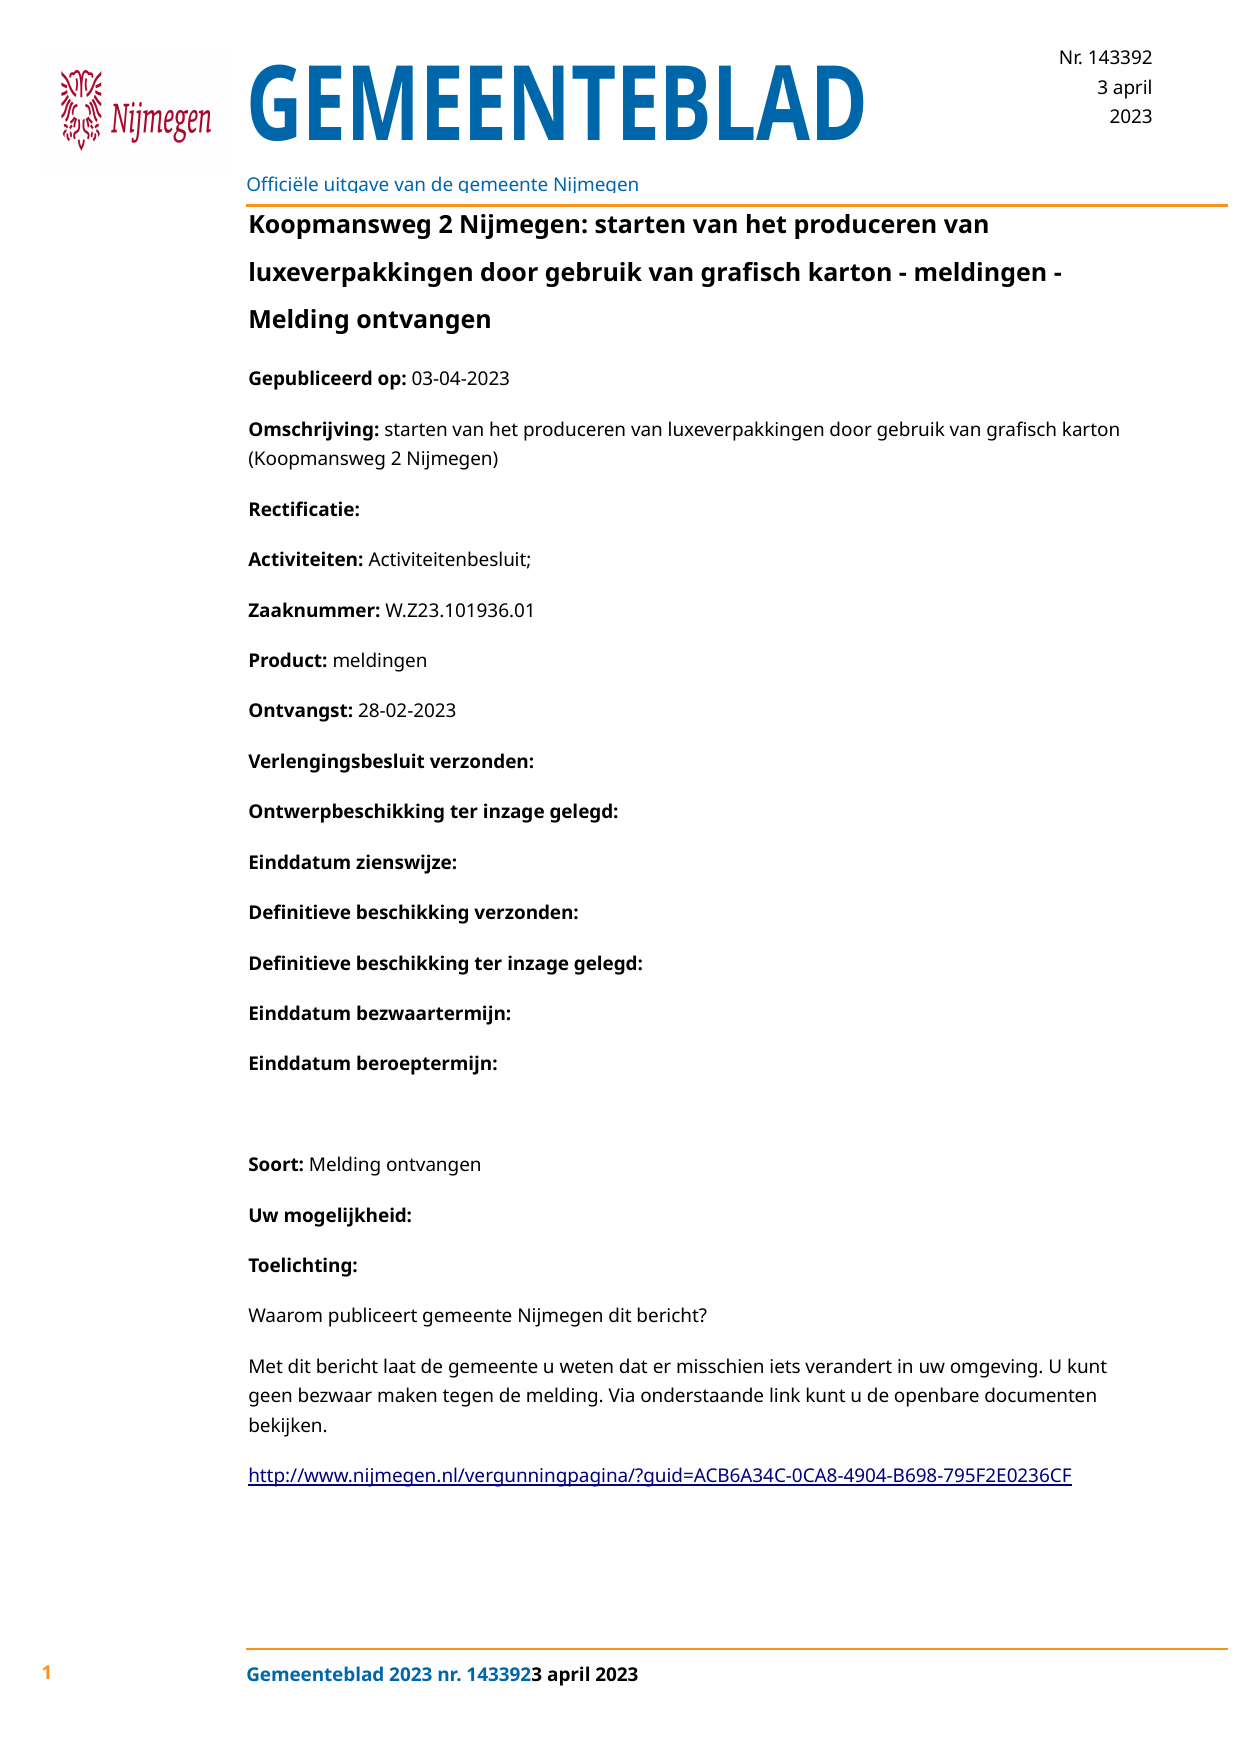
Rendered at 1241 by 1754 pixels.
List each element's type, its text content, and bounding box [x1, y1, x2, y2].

text Product: meldingen [248, 647, 1152, 673]
text Waarom publiceert gemeente Nijmegen dit bericht? [248, 1303, 1152, 1328]
text Ontvangst: 28-02-2023 [248, 698, 1152, 723]
text Omschrijving: starten van het produceren van luxeverpakkingen door gebruik van grafisch karton (Koopmansweg 2 Nijmegen) [248, 416, 1152, 471]
text Gepubliceerd op: 03-04-2023 [248, 366, 1152, 391]
text http://www.nijmegen.nl/vergunningpagina/?guid=ACB6A34C-0CA8-4904-B698-795F2E0236CF [248, 1463, 1152, 1488]
text Uw mogelijkheid: [248, 1202, 1152, 1227]
text Definitieve beschikking verzonden: [248, 899, 1152, 925]
text Met dit bericht laat de gemeente u weten dat er misschien iets verandert in uw omgeving. U kunt geen bezwaar maken tegen de melding. Via onderstaande link kunt u de openbare documenten bekijken. [248, 1353, 1152, 1438]
text Einddatum beroeptermijn: [248, 1051, 1152, 1076]
text Definitieve beschikking ter inzage gelegd: [248, 950, 1152, 975]
text Zaaknummer: W.Z23.101936.01 [248, 597, 1152, 622]
text Activiteiten: Activiteitenbesluit; [248, 546, 1152, 572]
text Toelichting: [248, 1252, 1152, 1278]
text Rectificatie: [248, 496, 1152, 522]
text Verlengingsbesluit verzonden: [248, 748, 1152, 774]
picture [41, 47, 231, 172]
text Ontwerpbeschikking ter inzage gelegd: [248, 798, 1152, 824]
text Koopmansweg 2 Nijmegen: starten van het produceren van luxeverpakkingen door gebruik van grafisch karton - meldingen - Melding ontvangen [248, 207, 1152, 336]
text Einddatum bezwaartermijn: [248, 1000, 1152, 1026]
text Einddatum zienswijze: [248, 849, 1152, 874]
text Soort: Melding ontvangen [248, 1151, 1152, 1177]
